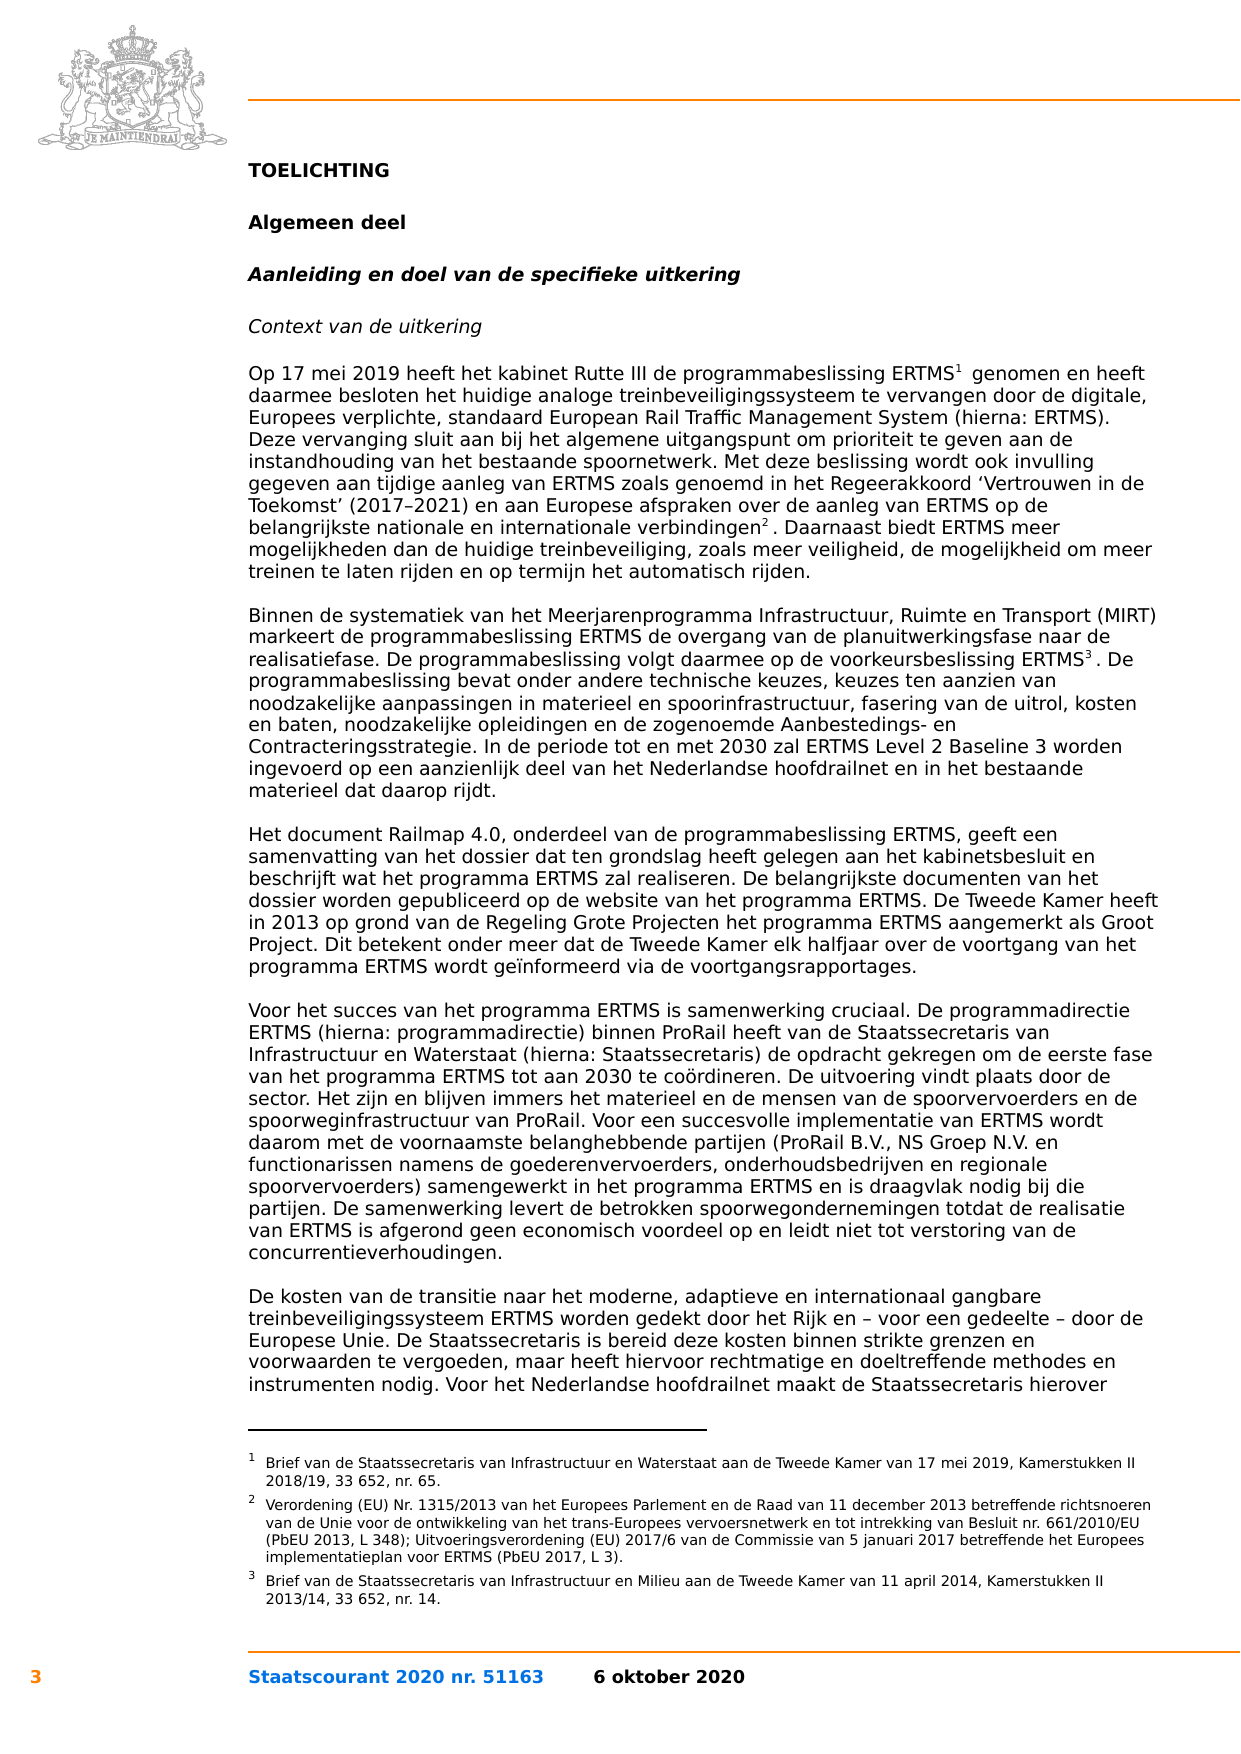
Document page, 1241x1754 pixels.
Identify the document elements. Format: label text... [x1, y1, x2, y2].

text Verordening (EU) Nr. 1315/2013 van het Europees Parlement en de Raad van 11 december 2013 betreffende richtsnoeren van de Unie voor de ontwikkeling van het trans-Europees vervoersnetwerk en tot intrekking van Besluit nr. 661/2010/EU (PbEU 2013, L 348); Uitvoeringsverordening (EU) 2017/6 van de Commissie van 5 januari 2017 betreffende het Europees implementatieplan voor ERTMS (PbEU 2017, L 3). [248, 1493, 1163, 1566]
text De kosten van de transitie naar het moderne, adaptieve en internationaal gangbare treinbeveiligingssysteem ERTMS worden gedekt door het Rijk en – voor een gedeelte – door de Europese Unie. De Staatssecretaris is bereid deze kosten binnen strikte grenzen en voorwaarden te vergoeden, maar heeft hiervoor rechtmatige en doeltreffende methodes en instrumenten nodig. Voor het Nederlandse hoofdrailnet maakt de Staatssecretaris hierover [248, 1286, 1163, 1395]
subtitle Context van de uitkering [248, 316, 1163, 338]
text Op 17 mei 2019 heeft het kabinet Rutte III de programmabeslissing ERTMS genomen en heeft daarmee besloten het huidige analoge treinbeveiligingssysteem te vervangen door de digitale, Europees verplichte, standaard European Rail Traffic Management System (hierna: ERTMS). Deze vervanging sluit aan bij het algemene uitgangspunt om prioriteit te geven aan de instandhouding van het bestaande spoornetwerk. Met deze beslissing wordt ook invulling gegeven aan tijdige aanleg van ERTMS zoals genoemd in het Regeerakkoord ‘Vertrouwen in de Toekomst’ (2017–2021) en aan Europese afspraken over de aanleg van ERTMS op de belangrijkste nationale en internationale verbindingen. Daarnaast biedt ERTMS meer mogelijkheden dan de huidige treinbeveiliging, zoals meer veiligheid, de mogelijkheid om meer treinen te laten rijden en op termijn het automatisch rijden. [248, 363, 1163, 583]
text Het document Railmap 4.0, onderdeel van de programmabeslissing ERTMS, geeft een samenvatting van het dossier dat ten grondslag heeft gelegen aan het kabinetsbesluit en beschrijft wat het programma ERTMS zal realiseren. De belangrijkste documenten van het dossier worden gepubliceerd op de website van het programma ERTMS. De Tweede Kamer heeft in 2013 op grond van de Regeling Grote Projecten het programma ERTMS aangemerkt als Groot Project. Dit betekent onder meer dat de Tweede Kamer elk halfjaar over de voortgang van het programma ERTMS wordt geïnformeerd via de voortgangsrapportages. [248, 824, 1163, 978]
text Brief van de Staatssecretaris van Infrastructuur en Waterstaat aan de Tweede Kamer van 17 mei 2019, Kamerstukken II 2018/19, 33 652, nr. 65. [248, 1451, 1163, 1490]
text Binnen de systematiek van het Meerjarenprogramma Infrastructuur, Ruimte en Transport (MIRT) markeert de programmabeslissing ERTMS de overgang van de planuitwerkingsfase naar de realisatiefase. De programmabeslissing volgt daarmee op de voorkeursbeslissing ERTMS. De programmabeslissing bevat onder andere technische keuzes, keuzes ten aanzien van noodzakelijke aanpassingen in materieel en spoorinfrastructuur, fasering van de uitrol, kosten en baten, noodzakelijke opleidingen en de zogenoemde Aanbestedings- en Contracteringsstrategie. In de periode tot en met 2030 zal ERTMS Level 2 Baseline 3 worden ingevoerd op een aanzienlijk deel van het Nederlandse hoofdrailnet en in het bestaande materieel dat daarop rijdt. [248, 604, 1163, 802]
subtitle Algemeen deel [248, 212, 1163, 234]
subtitle TOELICHTING [248, 160, 1163, 182]
text Brief van de Staatssecretaris van Infrastructuur en Milieu aan de Tweede Kamer van 11 april 2014, Kamerstukken II 2013/14, 33 652, nr. 14. [248, 1569, 1163, 1608]
subtitle Aanleiding en doel van de specifieke uitkering [248, 264, 1163, 286]
picture [38, 25, 227, 150]
text Voor het succes van het programma ERTMS is samenwerking cruciaal. De programmadirectie ERTMS (hierna: programmadirectie) binnen ProRail heeft van de Staatssecretaris van Infrastructuur en Waterstaat (hierna: Staatssecretaris) de opdracht gekregen om de eerste fase van het programma ERTMS tot aan 2030 te coördineren. De uitvoering vindt plaats door de sector. Het zijn en blijven immers het materieel en de mensen van de spoorvervoerders en de spoorweginfrastructuur van ProRail. Voor een succesvolle implementatie van ERTMS wordt daarom met de voornaamste belanghebbende partijen (ProRail B.V., NS Groep N.V. en functionarissen namens de goederenvervoerders, onderhoudsbedrijven en regionale spoorvervoerders) samengewerkt in het programma ERTMS en is draagvlak nodig bij die partijen. De samenwerking levert de betrokken spoorwegondernemingen totdat de realisatie van ERTMS is afgerond geen economisch voordeel op en leidt niet tot verstoring van de concurrentieverhoudingen. [248, 1000, 1163, 1264]
